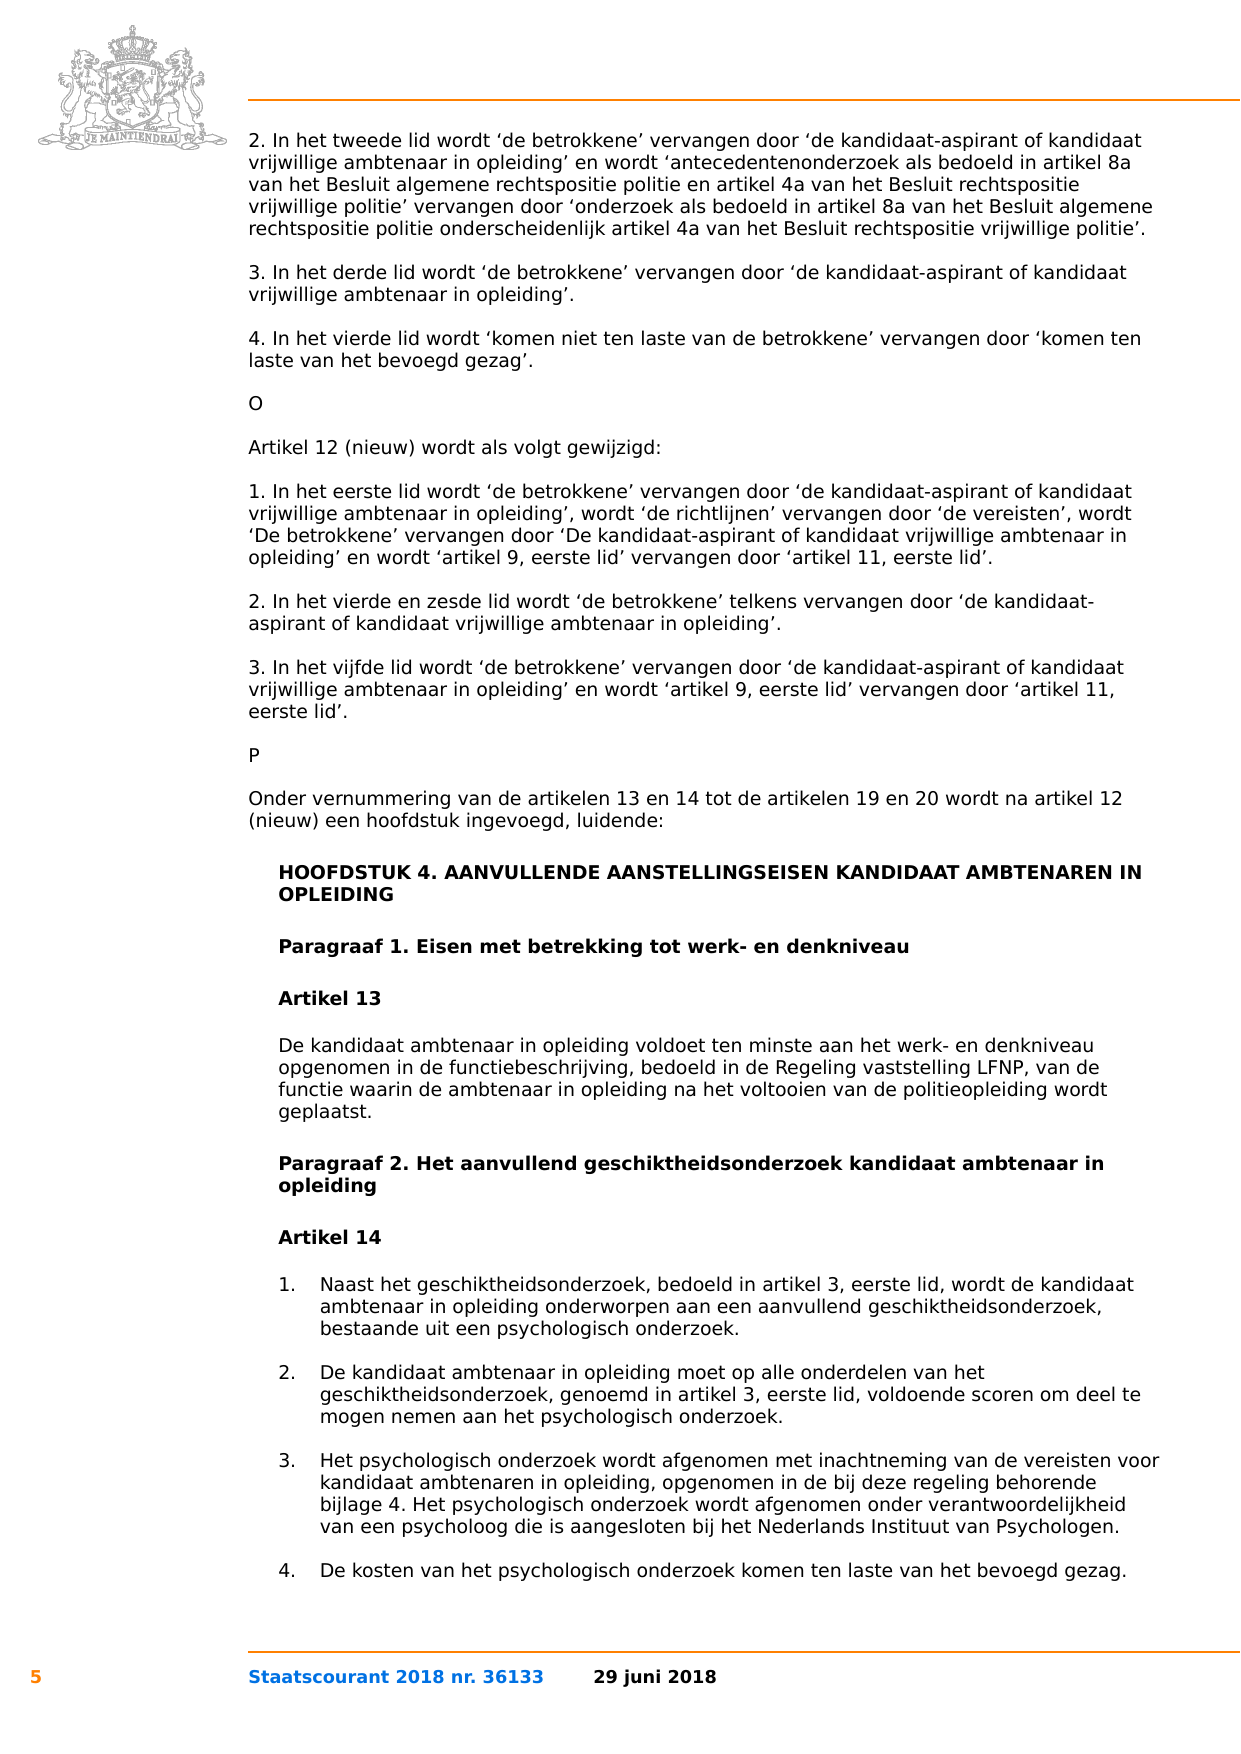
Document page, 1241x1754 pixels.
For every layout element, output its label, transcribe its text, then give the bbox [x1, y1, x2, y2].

text 4. In het vierde lid wordt ‘komen niet ten laste van de betrokkene’ vervangen door ‘komen ten laste van het bevoegd gezag’. [248, 327, 1163, 371]
text 4. De kosten van het psychologisch onderzoek komen ten laste van het bevoegd gezag. [278, 1559, 1163, 1581]
text 1. Naast het geschiktheidsonderzoek, bedoeld in artikel 3, eerste lid, wordt de kandidaat ambtenaar in opleiding onderworpen aan een aanvullend geschiktheidsonderzoek, bestaande uit een psychologisch onderzoek. [278, 1274, 1163, 1340]
text 1. In het eerste lid wordt ‘de betrokkene’ vervangen door ‘de kandidaat-aspirant of kandidaat vrijwillige ambtenaar in opleiding’, wordt ‘de richtlijnen’ vervangen door ‘de vereisten’, wordt ‘De betrokkene’ vervangen door ‘De kandidaat-aspirant of kandidaat vrijwillige ambtenaar in opleiding’ en wordt ‘artikel 9, eerste lid’ vervangen door ‘artikel 11, eerste lid’. [248, 481, 1163, 569]
text Onder vernummering van de artikelen 13 en 14 tot de artikelen 19 en 20 wordt na artikel 12 (nieuw) een hoofdstuk ingevoegd, luidende: [248, 788, 1163, 832]
subtitle HOOFDSTUK 4. AANVULLENDE AANSTELLINGSEISEN KANDIDAAT AMBTENAREN IN OPLEIDING [278, 862, 1163, 906]
text O [248, 393, 1163, 415]
subtitle Paragraaf 1. Eisen met betrekking tot werk- en denkniveau [278, 936, 1163, 958]
picture [38, 25, 227, 150]
text 3. In het derde lid wordt ‘de betrokkene’ vervangen door ‘de kandidaat-aspirant of kandidaat vrijwillige ambtenaar in opleiding’. [248, 262, 1163, 306]
text 2. In het tweede lid wordt ‘de betrokkene’ vervangen door ‘de kandidaat-aspirant of kandidaat vrijwillige ambtenaar in opleiding’ en wordt ‘antecedentenonderzoek als bedoeld in artikel 8a van het Besluit algemene rechtspositie politie en artikel 4a van het Besluit rechtspositie vrijwillige politie’ vervangen door ‘onderzoek als bedoeld in artikel 8a van het Besluit algemene rechtspositie politie onderscheidenlijk artikel 4a van het Besluit rechtspositie vrijwillige politie’. [248, 130, 1163, 240]
subtitle Artikel 13 [278, 988, 1163, 1010]
subtitle Artikel 14 [278, 1227, 1163, 1249]
text 2. In het vierde en zesde lid wordt ‘de betrokkene’ telkens vervangen door ‘de kandidaat-aspirant of kandidaat vrijwillige ambtenaar in opleiding’. [248, 591, 1163, 635]
text De kandidaat ambtenaar in opleiding voldoet ten minste aan het werk- en denkniveau opgenomen in de functiebeschrijving, bedoeld in de Regeling vaststelling LFNP, van de functie waarin de ambtenaar in opleiding na het voltooien van de politieopleiding wordt geplaatst. [278, 1035, 1163, 1123]
subtitle Paragraaf 2. Het aanvullend geschiktheidsonderzoek kandidaat ambtenaar in opleiding [278, 1153, 1163, 1197]
text Artikel 12 (nieuw) wordt als volgt gewijzigd: [248, 437, 1163, 459]
text P [248, 744, 1163, 766]
text 3. In het vijfde lid wordt ‘de betrokkene’ vervangen door ‘de kandidaat-aspirant of kandidaat vrijwillige ambtenaar in opleiding’ en wordt ‘artikel 9, eerste lid’ vervangen door ‘artikel 11, eerste lid’. [248, 657, 1163, 723]
text 3. Het psychologisch onderzoek wordt afgenomen met inachtneming van de vereisten voor kandidaat ambtenaren in opleiding, opgenomen in de bij deze regeling behorende bijlage 4. Het psychologisch onderzoek wordt afgenomen onder verantwoordelijkheid van een psycholoog die is aangesloten bij het Nederlands Instituut van Psychologen. [278, 1450, 1163, 1538]
text 2. De kandidaat ambtenaar in opleiding moet op alle onderdelen van het geschiktheidsonderzoek, genoemd in artikel 3, eerste lid, voldoende scoren om deel te mogen nemen aan het psychologisch onderzoek. [278, 1362, 1163, 1428]
